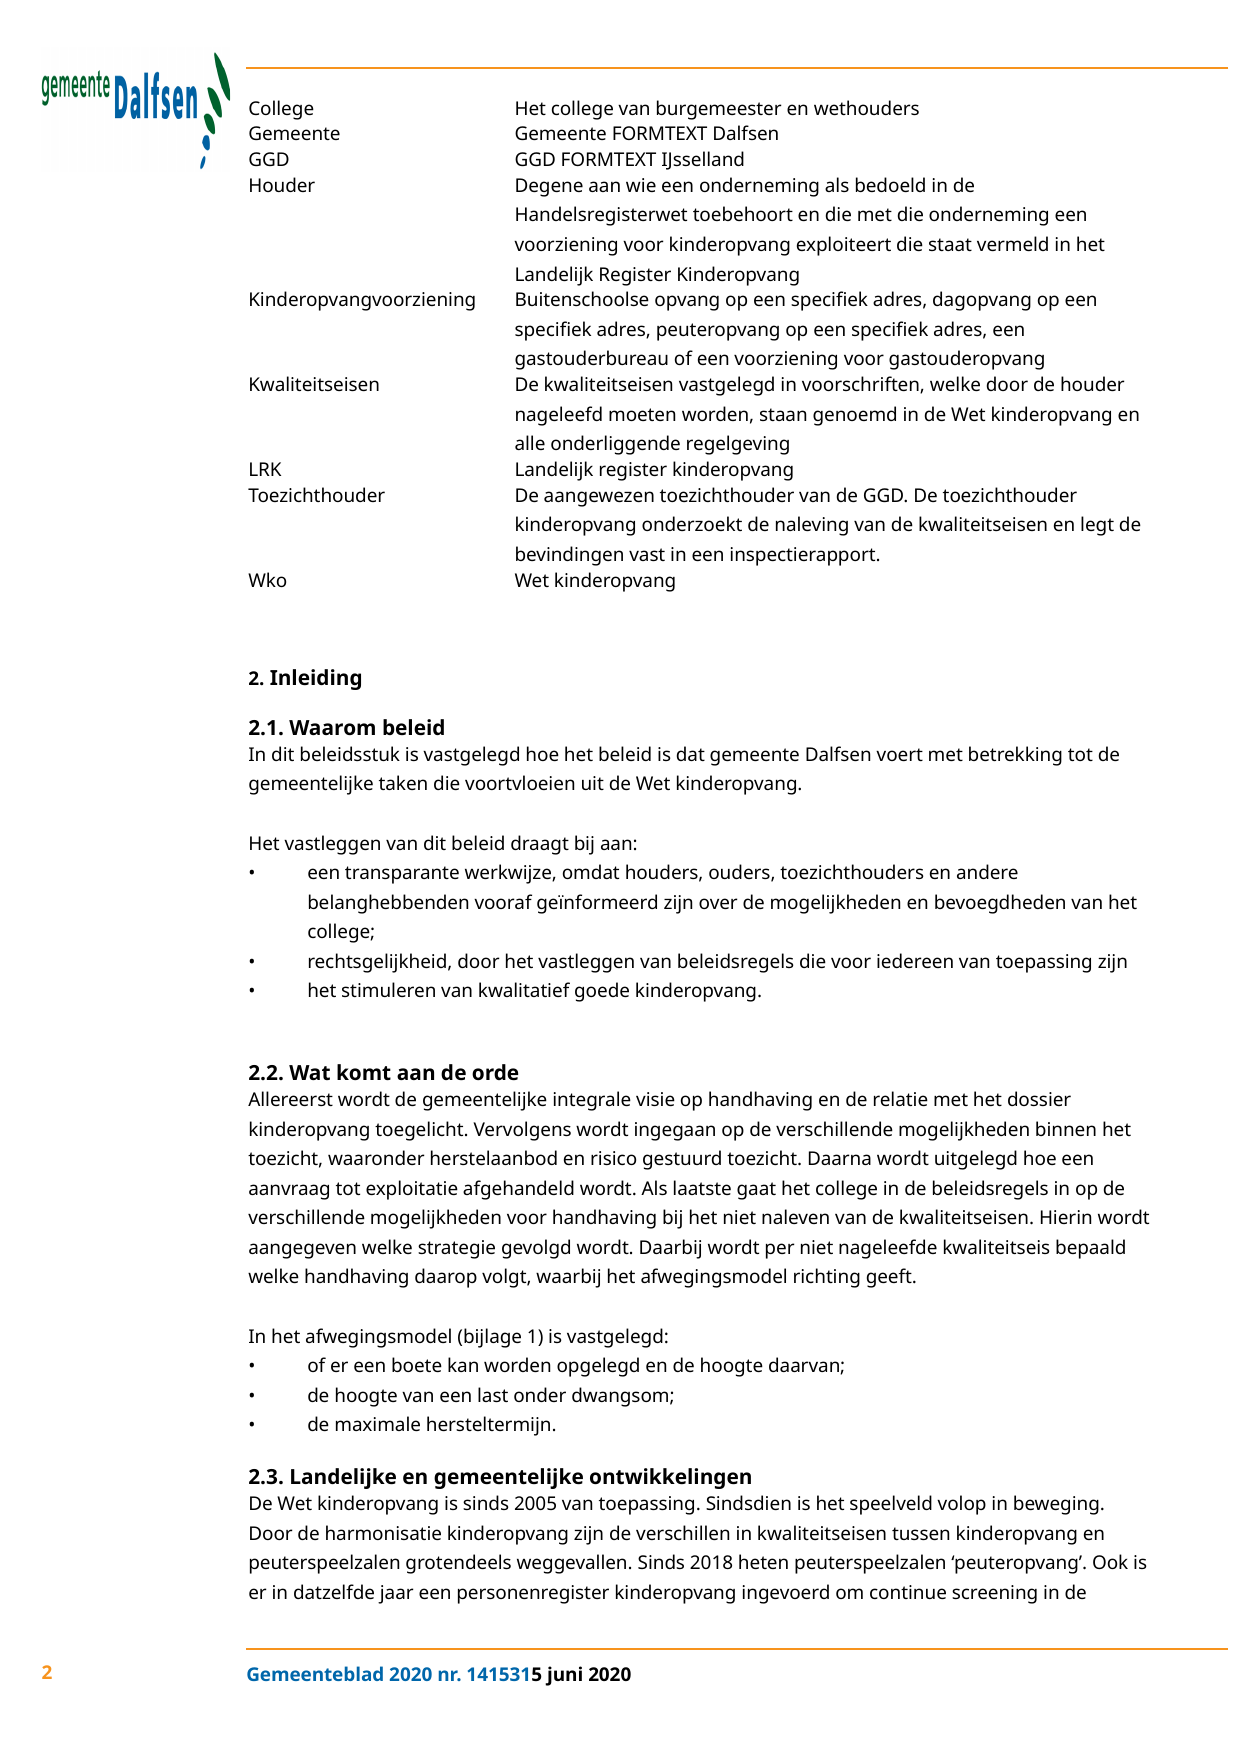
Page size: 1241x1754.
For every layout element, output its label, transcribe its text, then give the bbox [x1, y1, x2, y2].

table_cell GGD [248, 146, 514, 172]
table_cell Gemeente [248, 121, 514, 146]
text In het afwegingsmodel (bijlage 1) is vastgelegd: [248, 1323, 1152, 1348]
table_cell Buitenschoolse opvang op een specifiek adres, dagopvang op een specifiek adres, peuteropvang op een specifiek adres, een gastouderbureau of een voorziening voor gastouderopvang [514, 286, 1152, 371]
table_cell Wet kinderopvang [514, 567, 1152, 593]
text 2. Inleiding [248, 663, 1152, 692]
table_cell Degene aan wie een onderneming als bedoeld in de Handelsregisterwet toebehoort en die met die onderneming een voorziening voor kinderopvang exploiteert die staat vermeld in het Landelijk Register Kinderopvang [514, 172, 1152, 286]
table_cell [248, 593, 514, 618]
table_cell Kwaliteitseisen [248, 371, 514, 456]
text 2.2. Wat komt aan de orde [248, 1058, 1152, 1086]
list een transparante werkwijze, omdat houders, ouders, toezichthouders en andere belanghebbenden vooraf geïnformeerd zijn over de mogelijkheden en bevoegdheden van het college; [248, 859, 1152, 944]
list rechtsgelijkheid, door het vastleggen van beleidsregels die voor iedereen van toepassing zijn [248, 948, 1152, 974]
table_cell [514, 618, 1152, 644]
table_cell Wko [248, 567, 514, 593]
table_cell De aangewezen toezichthouder van de GGD. De toezichthouder kinderopvang onderzoekt de naleving van de kwaliteitseisen en legt de bevindingen vast in een inspectierapport. [514, 482, 1152, 567]
text 2.1. Waarom beleid [248, 713, 1152, 741]
table_cell LRK [248, 456, 514, 482]
text 2.3. Landelijke en gemeentelijke ontwikkelingen [248, 1462, 1152, 1490]
table_cell [514, 593, 1152, 618]
list de hoogte van een last onder dwangsom; [248, 1382, 1152, 1408]
table_cell Houder [248, 172, 514, 286]
table_cell Landelijk register kinderopvang [514, 456, 1152, 482]
table_cell Kinderopvangvoorziening [248, 286, 514, 371]
table_cell Het college van burgemeester en wethouders [514, 95, 1152, 121]
text In dit beleidsstuk is vastgelegd hoe het beleid is dat gemeente Dalfsen voert met betrekking tot de gemeentelijke taken die voortvloeien uit de Wet kinderopvang. [248, 741, 1152, 796]
picture [41, 47, 231, 172]
text Allereerst wordt de gemeentelijke integrale visie op handhaving en de relatie met het dossier kinderopvang toegelicht. Vervolgens wordt ingegaan op de verschillende mogelijkheden binnen het toezicht, waaronder herstelaanbod en risico gestuurd toezicht. Daarna wordt uitgelegd hoe een aanvraag tot exploitatie afgehandeld wordt. Als laatste gaat het college in de beleidsregels in op de verschillende mogelijkheden voor handhaving bij het niet naleven van de kwaliteitseisen. Hierin wordt aangegeven welke strategie gevolgd wordt. Daarbij wordt per niet nageleefde kwaliteitseis bepaald welke handhaving daarop volgt, waarbij het afwegingsmodel richting geeft. [248, 1086, 1152, 1289]
list de maximale hersteltermijn. [248, 1412, 1152, 1437]
table_cell Toezichthouder [248, 482, 514, 567]
table_cell [248, 618, 514, 644]
table_cell College [248, 95, 514, 121]
table_cell GGD FORMTEXT IJsselland [514, 146, 1152, 172]
table_cell De kwaliteitseisen vastgelegd in voorschriften, welke door de houder nageleefd moeten worden, staan genoemd in de Wet kinderopvang en alle onderliggende regelgeving [514, 371, 1152, 456]
list het stimuleren van kwalitatief goede kinderopvang. [248, 978, 1152, 1003]
table_cell Gemeente FORMTEXT Dalfsen [514, 121, 1152, 146]
text Het vastleggen van dit beleid draagt bij aan: [248, 830, 1152, 856]
text De Wet kinderopvang is sinds 2005 van toepassing. Sindsdien is het speelveld volop in beweging. Door de harmonisatie kinderopvang zijn de verschillen in kwaliteitseisen tussen kinderopvang en peuterspeelzalen grotendeels weggevallen. Sinds 2018 heten peuterspeelzalen ‘peuteropvang’. Ook is er in datzelfde jaar een personenregister kinderopvang ingevoerd om continue screening in de [248, 1490, 1152, 1605]
list of er een boete kan worden opgelegd en de hoogte daarvan; [248, 1352, 1152, 1378]
